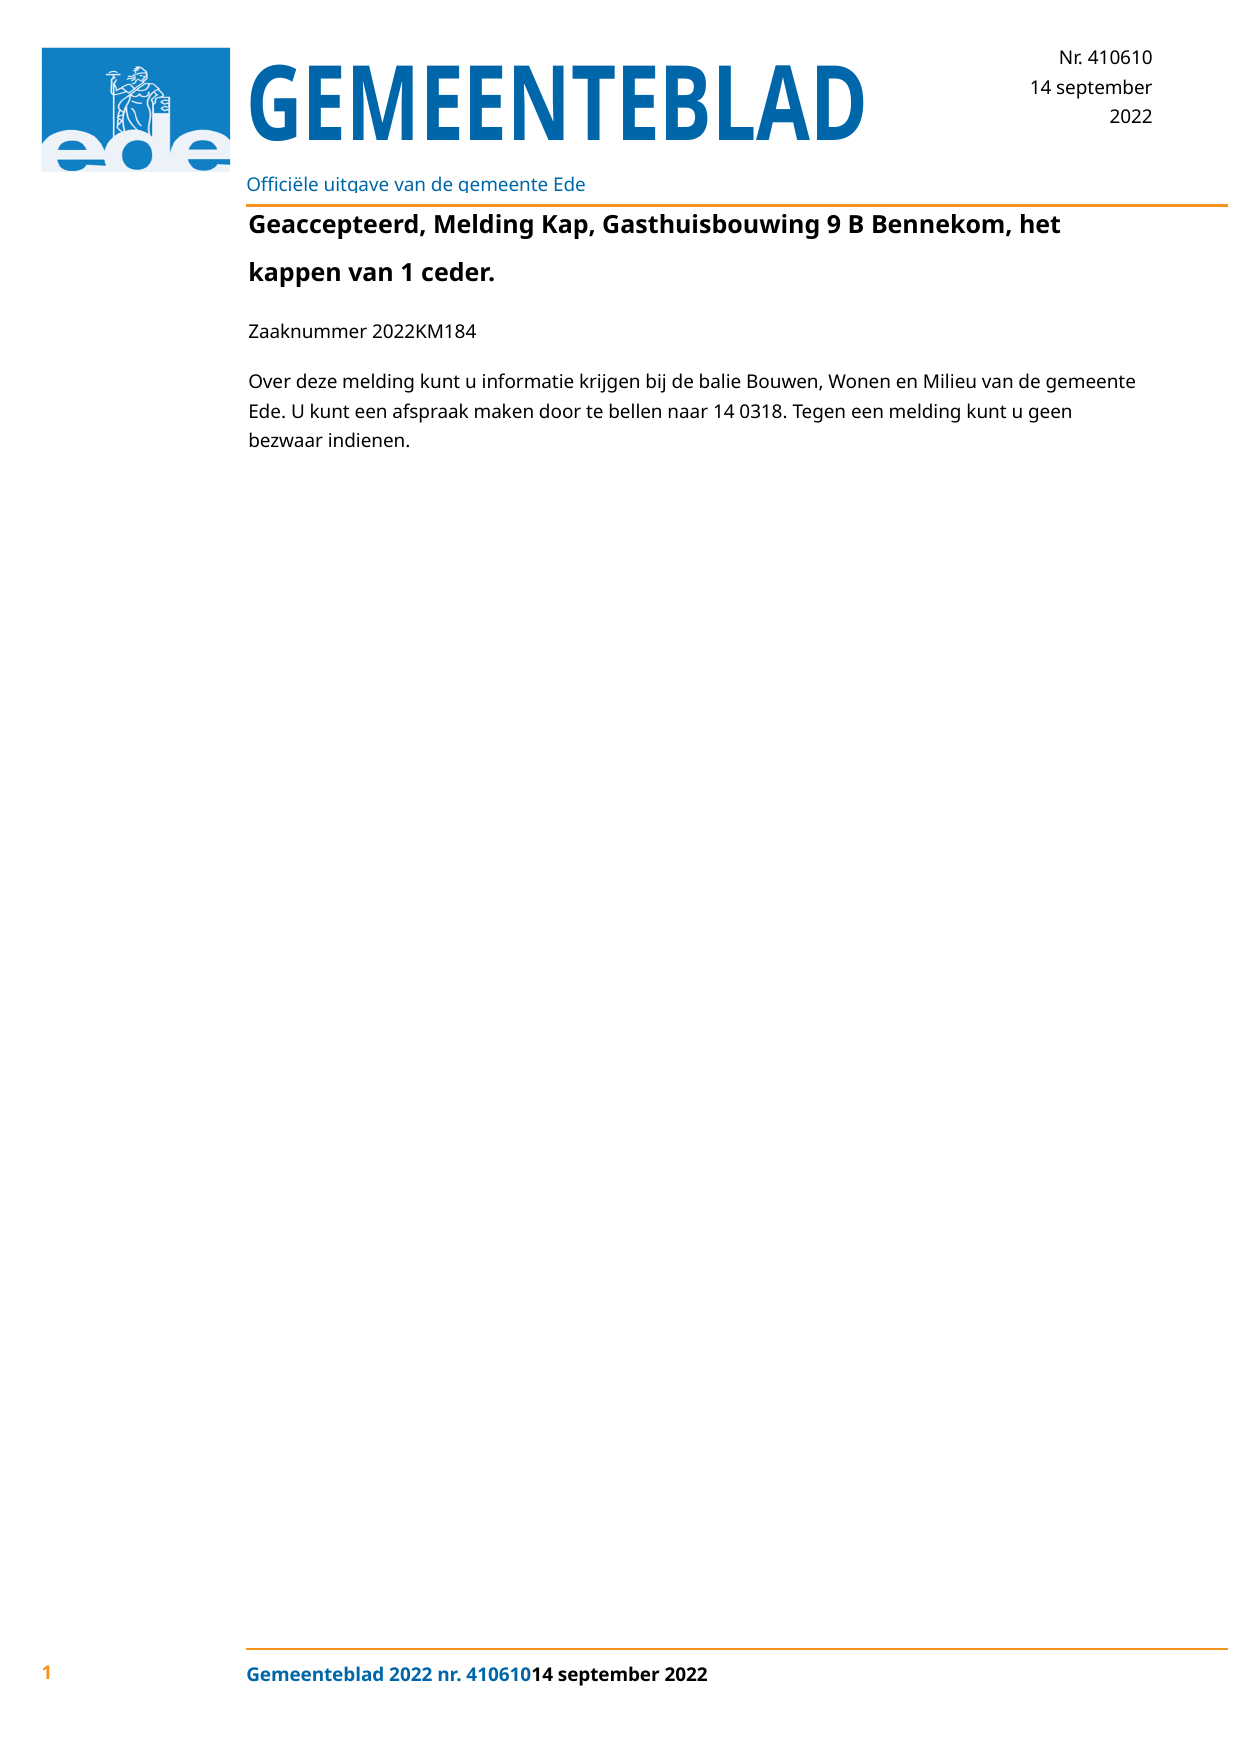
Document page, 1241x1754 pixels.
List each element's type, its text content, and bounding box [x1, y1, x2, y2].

text Geaccepteerd, Melding Kap, Gasthuisbouwing 9 B Bennekom, het kappen van 1 ceder. [248, 207, 1152, 288]
picture [41, 47, 231, 172]
text Zaaknummer 2022KM184 [248, 318, 1152, 344]
text Over deze melding kunt u informatie krijgen bij de balie Bouwen, Wonen en Milieu van de gemeente Ede. U kunt een afspraak maken door te bellen naar 14 0318. Tegen een melding kunt u geen bezwaar indienen. [248, 368, 1152, 453]
